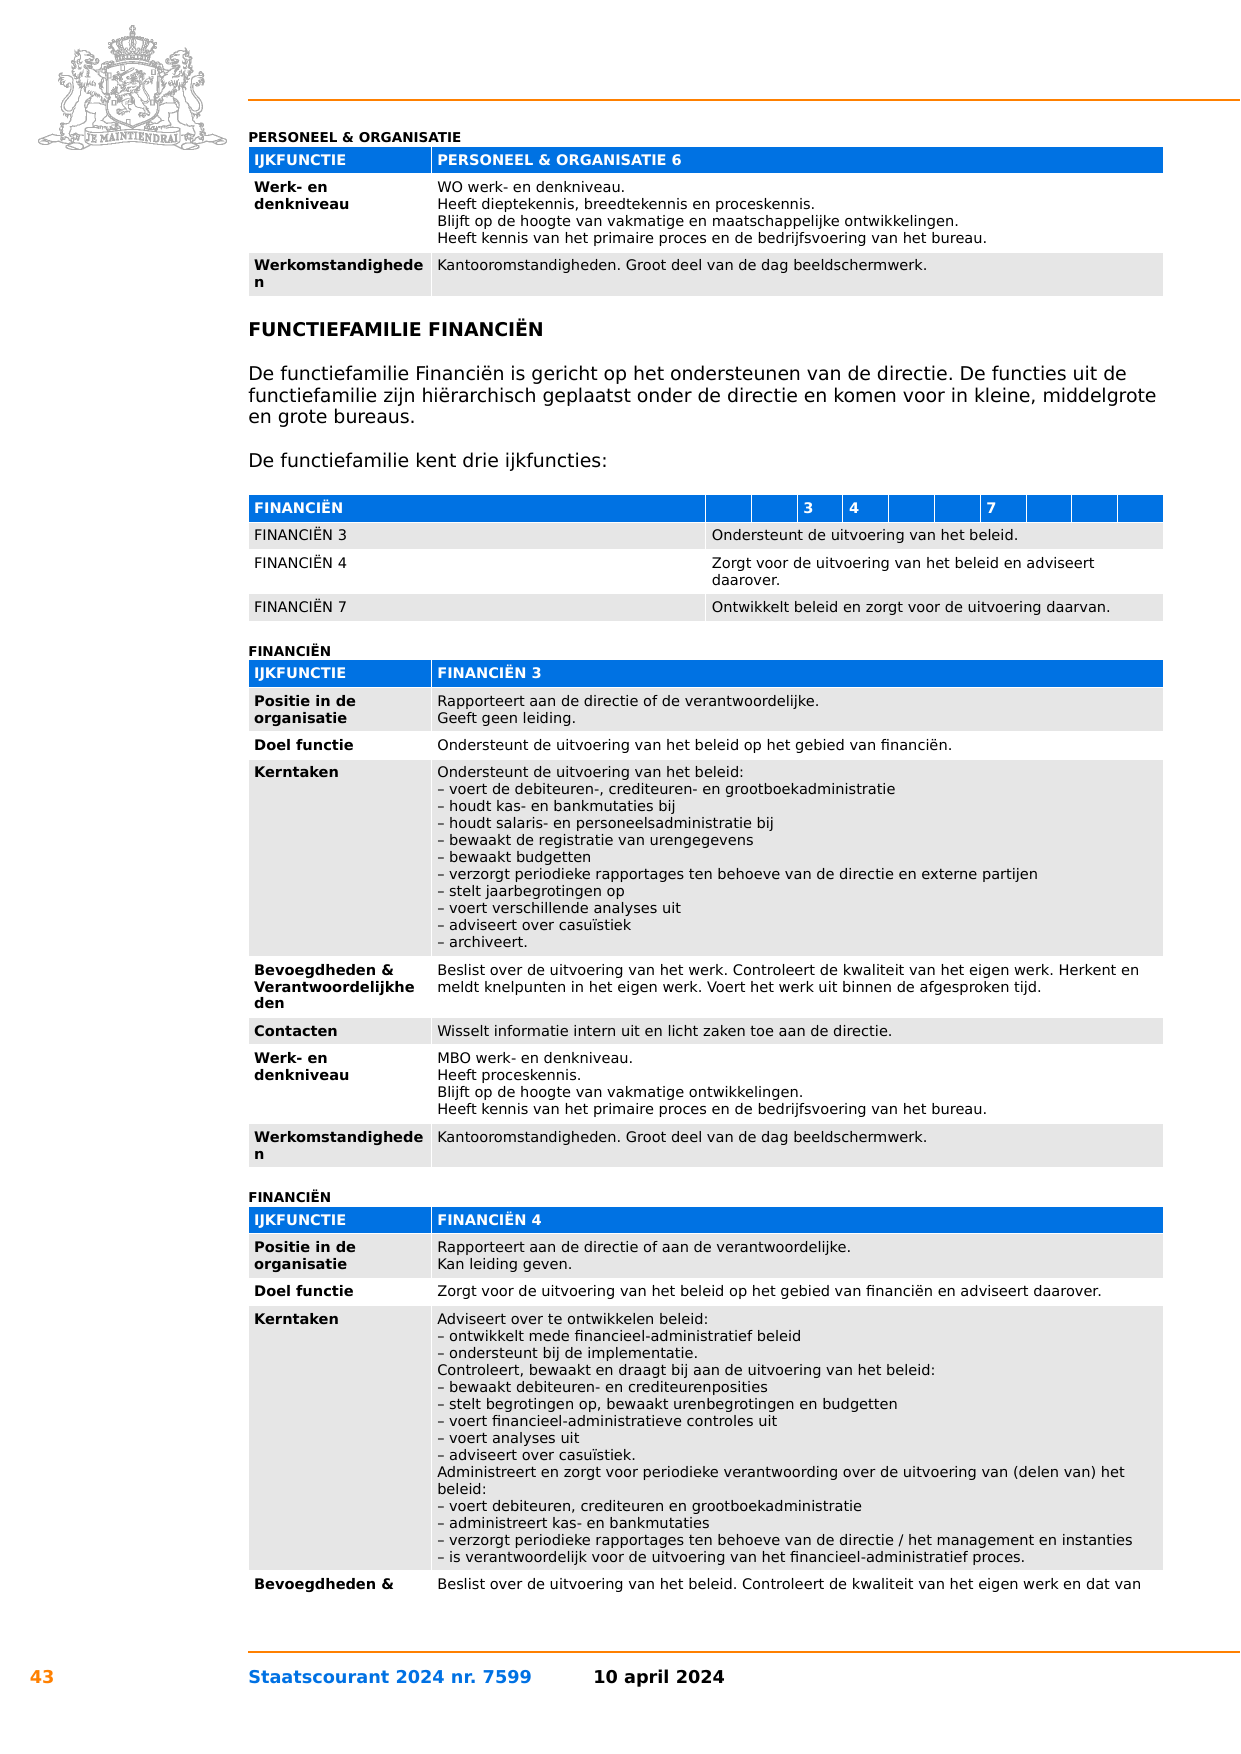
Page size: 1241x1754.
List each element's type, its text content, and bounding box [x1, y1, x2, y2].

table_cell FINANCIËN 4 [249, 550, 705, 593]
table_cell Werkomstandigheden [249, 253, 431, 296]
table_header PERSONEEL & ORGANISATIE [248, 130, 1163, 146]
table_header [752, 495, 797, 522]
table_cell Rapporteert aan de directie of de verantwoordelijke. Geeft geen leiding. [432, 688, 1163, 731]
table_cell Zorgt voor de uitvoering van het beleid en adviseert daarover. [706, 550, 1163, 593]
table_cell Rapporteert aan de directie of aan de verantwoordelijke. Kan leiding geven. [432, 1234, 1163, 1278]
table_cell Kerntaken [249, 1306, 431, 1570]
table_cell Positie in de organisatie [249, 688, 431, 731]
table_header 3 [798, 495, 842, 522]
table_header [1118, 495, 1163, 522]
table_cell Wisselt informatie intern uit en licht zaken toe aan de directie. [432, 1018, 1163, 1044]
table_cell Adviseert over te ontwikkelen beleid: – ontwikkelt mede financieel-administratief beleid – ondersteunt bij de implementatie. Controleert, bewaakt en draagt bij aan de uitvoering van het beleid: – bewaakt debiteuren- en crediteurenposities – stelt begrotingen op, bewaakt urenbegrotingen en budgetten – voert financieel-administratieve controles uit – voert analyses uit – adviseert over casuïstiek. Administreert en zorgt voor periodieke verantwoording over de uitvoering van (delen van) het beleid: – voert debiteuren, crediteuren en grootboekadministratie – administreert kas- en bankmutaties – verzorgt periodieke rapportages ten behoeve van de directie / het management en instanties – is verantwoordelijk voor de uitvoering van het financieel-administratief proces. [432, 1306, 1163, 1570]
table_cell Beslist over de uitvoering van het beleid. Controleert de kwaliteit van het eigen werk en dat van [432, 1571, 1163, 1597]
table_cell Werkomstandigheden [249, 1124, 431, 1167]
table_header [935, 495, 980, 522]
table_cell Contacten [249, 1018, 431, 1044]
table_header FINANCIËN [248, 644, 1163, 659]
table_cell Bevoegdheden & [249, 1571, 431, 1597]
table_header FINANCIËN [249, 495, 705, 522]
table_cell PERSONEEL & ORGANISATIE 6 [432, 147, 1163, 173]
table_header [1027, 495, 1071, 522]
text De functiefamilie kent drie ijkfuncties: [248, 450, 1163, 472]
table_header [889, 495, 934, 522]
table_cell MBO werk- en denkniveau. Heeft proceskennis. Blijft op de hoogte van vakmatige ontwikkelingen. Heeft kennis van het primaire proces en de bedrijfsvoering van het bureau. [432, 1046, 1163, 1123]
table_cell Zorgt voor de uitvoering van het beleid op het gebied van financiën en adviseert daarover. [432, 1279, 1163, 1305]
table_cell Kantooromstandigheden. Groot deel van de dag beeldschermwerk. [432, 253, 1163, 296]
table_cell Ondersteunt de uitvoering van het beleid. [706, 523, 1163, 549]
table_cell IJKFUNCTIE [249, 147, 431, 173]
table_cell Kantooromstandigheden. Groot deel van de dag beeldschermwerk. [432, 1124, 1163, 1167]
table_cell Doel functie [249, 732, 431, 758]
table_header 7 [981, 495, 1026, 522]
table_cell WO werk- en denkniveau. Heeft dieptekennis, breedtekennis en proceskennis. Blijft op de hoogte van vakmatige en maatschappelijke ontwikkelingen. Heeft kennis van het primaire proces en de bedrijfsvoering van het bureau. [432, 174, 1163, 251]
table_cell Ontwikkelt beleid en zorgt voor de uitvoering daarvan. [706, 594, 1163, 621]
table_header FINANCIËN [248, 1190, 1163, 1206]
table_cell IJKFUNCTIE [249, 660, 431, 687]
table_cell Kerntaken [249, 760, 431, 956]
table_cell Werk- en denkniveau [249, 174, 431, 251]
table_cell Doel functie [249, 1279, 431, 1305]
table_cell Ondersteunt de uitvoering van het beleid: – voert de debiteuren-, crediteuren- en grootboekadministratie – houdt kas- en bankmutaties bij – houdt salaris- en personeelsadministratie bij – bewaakt de registratie van urengegevens – bewaakt budgetten – verzorgt periodieke rapportages ten behoeve van de directie en externe partijen – stelt jaarbegrotingen op – voert verschillende analyses uit – adviseert over casuïstiek – archiveert. [432, 760, 1163, 956]
table_cell Positie in de organisatie [249, 1234, 431, 1278]
table_cell FINANCIËN 7 [249, 594, 705, 621]
subtitle FUNCTIEFAMILIE FINANCIËN [248, 319, 1163, 341]
table_header 4 [843, 495, 888, 522]
picture [38, 25, 227, 150]
table_header [706, 495, 751, 522]
table_cell FINANCIËN 3 [432, 660, 1163, 687]
text De functiefamilie Financiën is gericht op het ondersteunen van de directie. De functies uit de functiefamilie zijn hiërarchisch geplaatst onder de directie en komen voor in kleine, middelgrote en grote bureaus. [248, 362, 1163, 428]
table_header [1072, 495, 1117, 522]
table_cell Werk- en denkniveau [249, 1046, 431, 1123]
table_cell FINANCIËN 4 [432, 1207, 1163, 1233]
table_cell Beslist over de uitvoering van het werk. Controleert de kwaliteit van het eigen werk. Herkent en meldt knelpunten in het eigen werk. Voert het werk uit binnen de afgesproken tijd. [432, 957, 1163, 1017]
table_cell Ondersteunt de uitvoering van het beleid op het gebied van financiën. [432, 732, 1163, 758]
table_cell IJKFUNCTIE [249, 1207, 431, 1233]
table_cell FINANCIËN 3 [249, 523, 705, 549]
table_cell Bevoegdheden & Verantwoordelijkheden [249, 957, 431, 1017]
